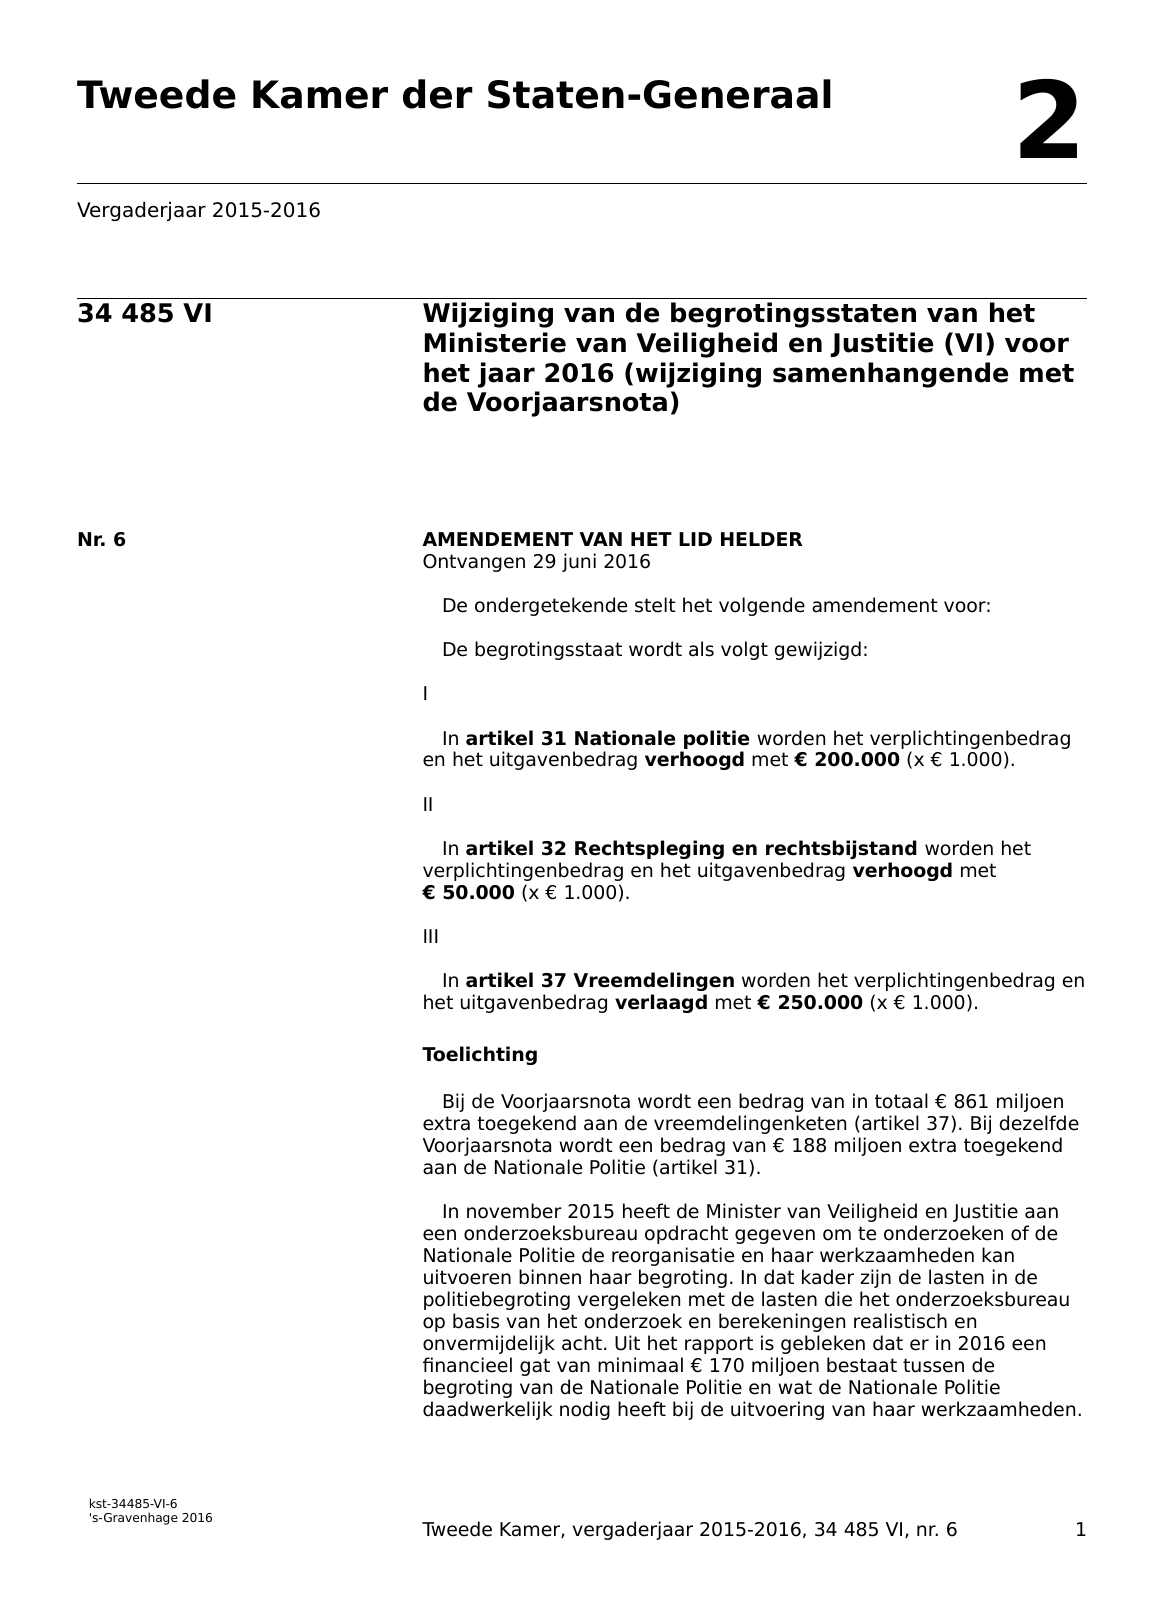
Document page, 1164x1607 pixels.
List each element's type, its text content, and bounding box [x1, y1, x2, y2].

text I [422, 683, 1087, 705]
text In artikel 32 Rechtspleging en rechtsbijstand worden het verplichtingenbedrag en het uitgavenbedrag verhoogd met € 50.000 (x € 1.000). [422, 838, 1087, 904]
text kst-34485-VI-6 [88, 1497, 323, 1511]
table_header Tweede Kamer der Staten-Generaal [77, 59, 886, 183]
text 's-Gravenhage 2016 [88, 1511, 323, 1525]
text In artikel 37 Vreemdelingen worden het verplichtingenbedrag en het uitgavenbedrag verlaagd met € 250.000 (x € 1.000). [422, 970, 1087, 1014]
table_header 2 [886, 59, 1087, 183]
table_cell Vergaderjaar 2015-2016 [77, 184, 1087, 298]
text In november 2015 heeft de Minister van Veiligheid en Justitie aan een onderzoeksbureau opdracht gegeven om te onderzoeken of de Nationale Politie de reorganisatie en haar werkzaamheden kan uitvoeren binnen haar begroting. In dat kader zijn de lasten in de politiebegroting vergeleken met de lasten die het onderzoeksbureau op basis van het onderzoek en berekeningen realistisch en onvermijdelijk acht. Uit het rapport is gebleken dat er in 2016 een financieel gat van minimaal € 170 miljoen bestaat tussen de begroting van de Nationale Politie en wat de Nationale Politie daadwerkelijk nodig heeft bij de uitvoering van haar werkzaamheden. [422, 1201, 1087, 1421]
subtitle Toelichting [422, 1044, 1087, 1066]
text Ontvangen 29 juni 2016 [422, 551, 1087, 573]
subtitle Nr. 6 AMENDEMENT VAN HET LID HELDER [77, 529, 1087, 551]
text II [422, 793, 1087, 816]
text In artikel 31 Nationale politie worden het verplichtingenbedrag en het uitgavenbedrag verhoogd met € 200.000 (x € 1.000). [422, 727, 1087, 771]
text De begrotingsstaat wordt als volgt gewijzigd: [422, 639, 1087, 661]
subtitle 34 485 VI Wijziging van de begrotingsstaten van het Ministerie van Veiligheid en Justitie (VI) voor het jaar 2016 (wijziging samenhangende met de Voorjaarsnota) [77, 299, 1087, 418]
text Bij de Voorjaarsnota wordt een bedrag van in totaal € 861 miljoen extra toegekend aan de vreemdelingenketen (artikel 37). Bij dezelfde Voorjaarsnota wordt een bedrag van € 188 miljoen extra toegekend aan de Nationale Politie (artikel 31). [422, 1091, 1087, 1179]
text De ondergetekende stelt het volgende amendement voor: [422, 595, 1087, 617]
text III [422, 926, 1087, 948]
